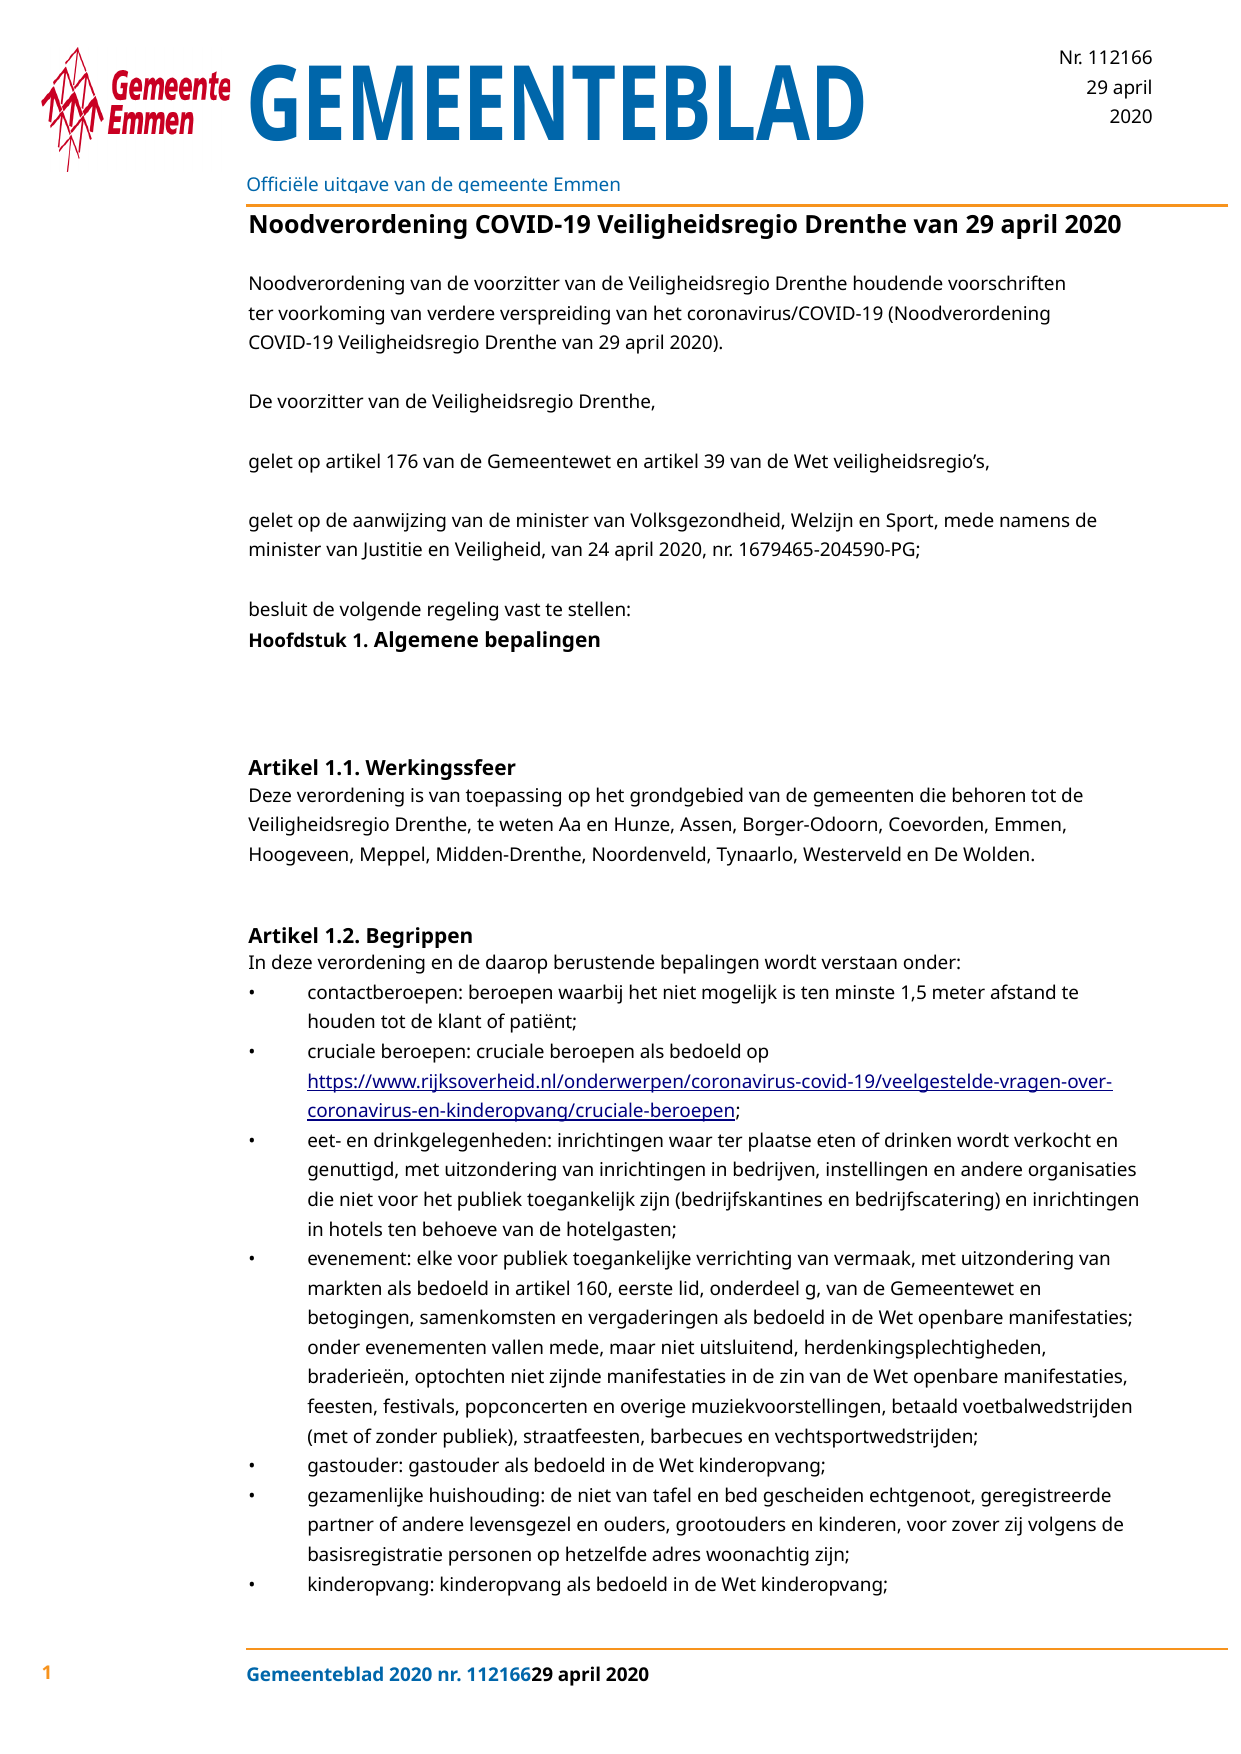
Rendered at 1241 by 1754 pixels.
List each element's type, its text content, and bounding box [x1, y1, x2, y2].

text Hoofdstuk 1. Algemene bepalingen [248, 625, 1152, 654]
list kinderopvang: kinderopvang als bedoeld in de Wet kinderopvang; [248, 1571, 1152, 1596]
text COVID-19 Veiligheidsregio Drenthe van 29 april 2020). [248, 329, 1152, 355]
list gezamenlijke huishouding: de niet van tafel en bed gescheiden echtgenoot, geregistreerde partner of andere levensgezel en ouders, grootouders en kinderen, voor zover zij volgens de basisregistratie personen op hetzelfde adres woonachtig zijn; [248, 1482, 1152, 1567]
text ter voorkoming van verdere verspreiding van het coronavirus/COVID-19 (Noodverordening [248, 300, 1152, 326]
text gelet op de aanwijzing van de minister van Volksgezondheid, Welzijn en Sport, mede namens de [248, 507, 1152, 533]
list contactberoepen: beroepen waarbij het niet mogelijk is ten minste 1,5 meter afstand te houden tot de klant of patiënt; [248, 979, 1152, 1034]
text In deze verordening en de daarop berustende bepalingen wordt verstaan onder: [248, 949, 1152, 975]
text Noodverordening van de voorzitter van de Veiligheidsregio Drenthe houdende voorschriften [248, 270, 1152, 296]
text besluit de volgende regeling vast te stellen: [248, 596, 1152, 621]
text gelet op artikel 176 van de Gemeentewet en artikel 39 van de Wet veiligheidsregio’s, [248, 448, 1152, 473]
list evenement: elke voor publiek toegankelijke verrichting van vermaak, met uitzondering van markten als bedoeld in artikel 160, eerste lid, onderdeel g, van de Gemeentewet en betogingen, samenkomsten en vergaderingen als bedoeld in de Wet openbare manifestaties; onder evenementen vallen mede, maar niet uitsluitend, herdenkingsplechtigheden, braderieën, optochten niet zijnde manifestaties in de zin van de Wet openbare manifestaties, feesten, festivals, popconcerten en overige muziekvoorstellingen, betaald voetbalwedstrijden (met of zonder publiek), straatfeesten, barbecues en vechtsportwedstrijden; [248, 1245, 1152, 1448]
text Noodverordening COVID-19 Veiligheidsregio Drenthe van 29 april 2020 [248, 207, 1152, 241]
text Artikel 1.2. Begrippen [248, 921, 1152, 949]
picture [41, 47, 231, 172]
list cruciale beroepen: cruciale beroepen als bedoeld op https://www.rijksoverheid.nl/onderwerpen/coronavirus-covid-19/veelgestelde-vragen-over-coronavirus-en-kinderopvang/cruciale-beroepen; [248, 1038, 1152, 1123]
text minister van Justitie en Veiligheid, van 24 april 2020, nr. 1679465-204590-PG; [248, 537, 1152, 562]
text De voorzitter van de Veiligheidsregio Drenthe, [248, 389, 1152, 414]
list gastouder: gastouder als bedoeld in de Wet kinderopvang; [248, 1452, 1152, 1478]
text Deze verordening is van toepassing op het grondgebied van de gemeenten die behoren tot de Veiligheidsregio Drenthe, te weten Aa en Hunze, Assen, Borger-Odoorn, Coevorden, Emmen, Hoogeveen, Meppel, Midden-Drenthe, Noordenveld, Tynaarlo, Westerveld en De Wolden. [248, 782, 1152, 867]
text Artikel 1.1. Werkingssfeer [248, 753, 1152, 782]
list eet- en drinkgelegenheden: inrichtingen waar ter plaatse eten of drinken wordt verkocht en genuttigd, met uitzondering van inrichtingen in bedrijven, instellingen en andere organisaties die niet voor het publiek toegankelijk zijn (bedrijfskantines en bedrijfscatering) en inrichtingen in hotels ten behoeve van de hotelgasten; [248, 1127, 1152, 1241]
